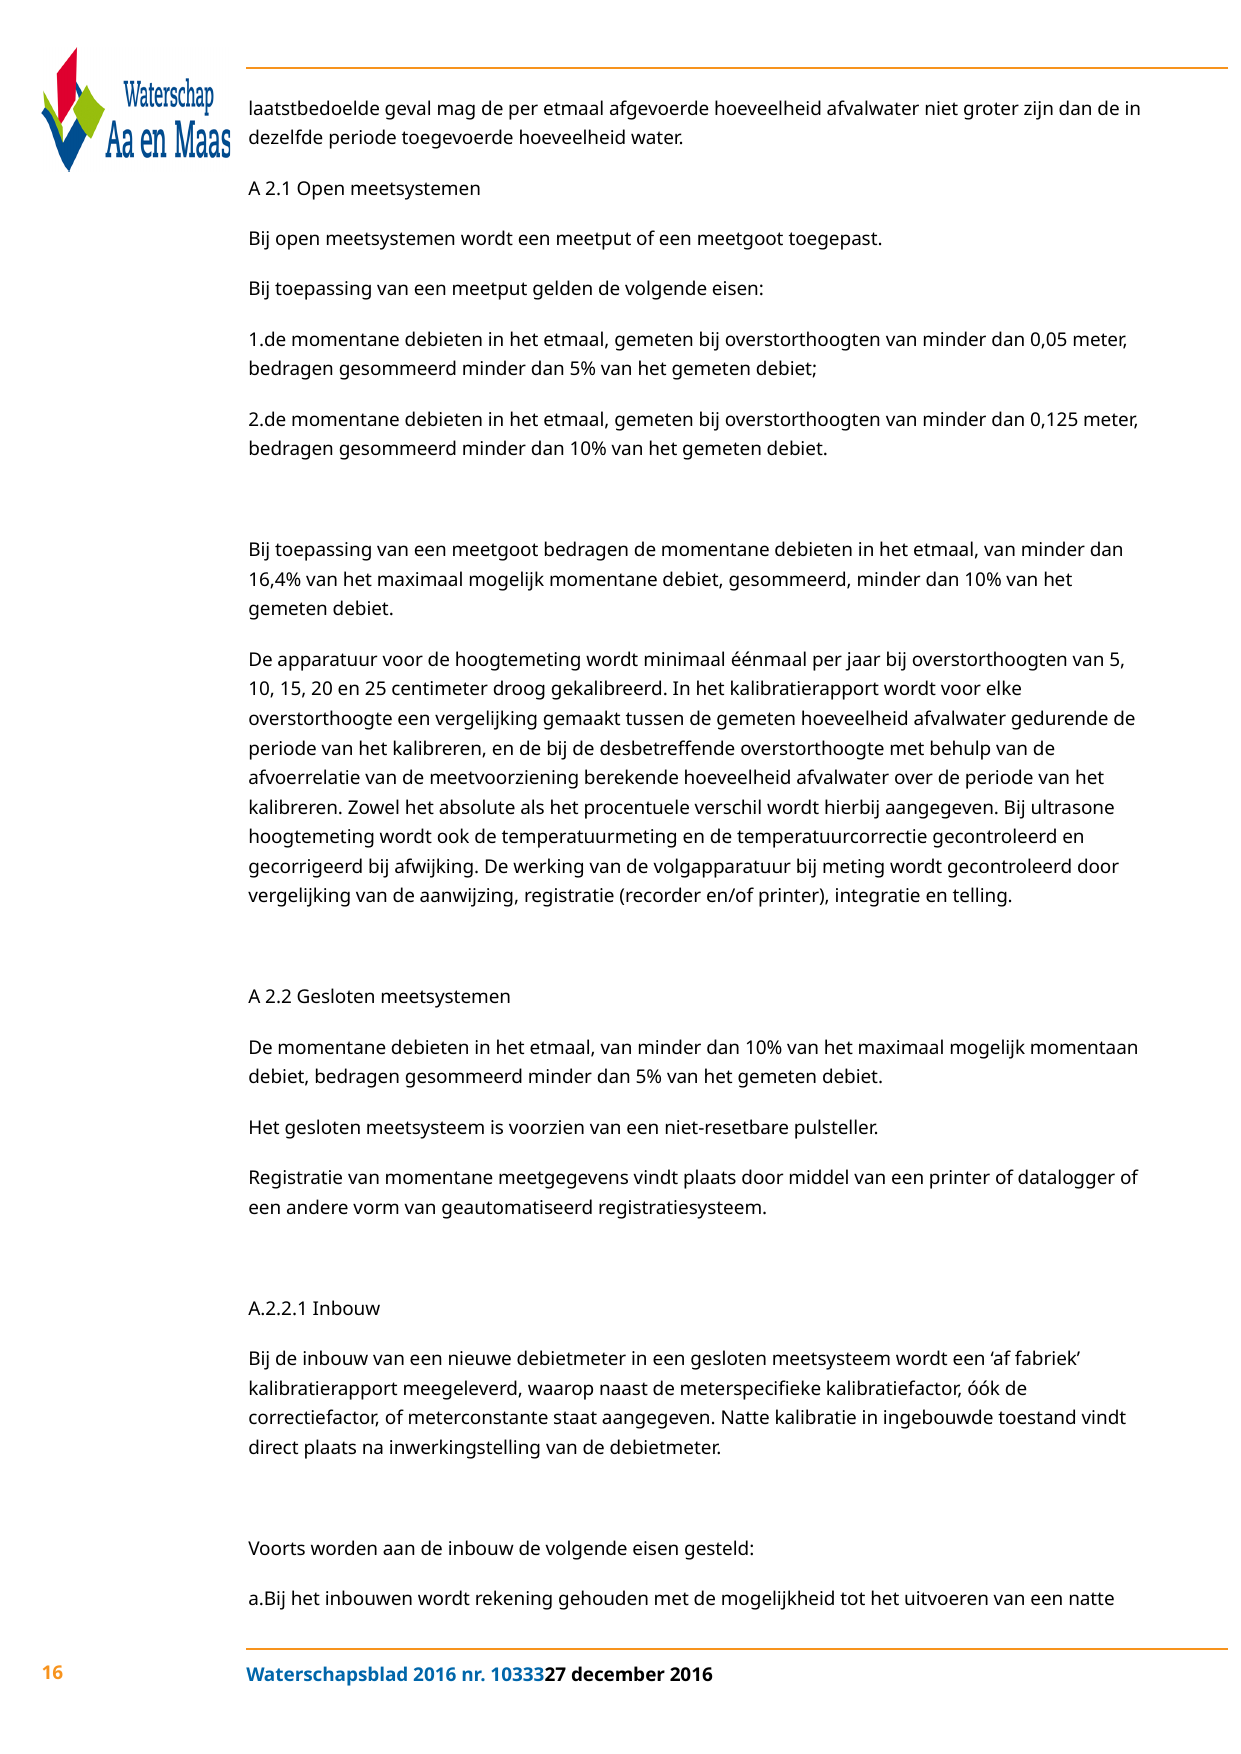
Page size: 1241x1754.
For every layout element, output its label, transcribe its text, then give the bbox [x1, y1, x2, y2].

picture [41, 47, 231, 172]
text A 2.1 Open meetsystemen [248, 175, 1152, 201]
text Bij open meetsystemen wordt een meetput of een meetgoot toegepast. [248, 225, 1152, 251]
text Het gesloten meetsysteem is voorzien van een niet-resetbare pulsteller. [248, 1114, 1152, 1140]
text A.2.2.1 Inbouw [248, 1295, 1152, 1321]
text laatstbedoelde geval mag de per etmaal afgevoerde hoeveelheid afvalwater niet groter zijn dan de in dezelfde periode toegevoerde hoeveelheid water. [248, 95, 1152, 150]
text Bij de inbouw van een nieuwe debietmeter in een gesloten meetsysteem wordt een ‘af fabriek’ kalibratierapport meegeleverd, waarop naast de meterspecifieke kalibratiefactor, óók de correctiefactor, of meterconstante staat aangegeven. Natte kalibratie in ingebouwde toestand vindt direct plaats na inwerkingstelling van de debietmeter. [248, 1345, 1152, 1460]
text Registratie van momentane meetgegevens vindt plaats door middel van een printer of datalogger of een andere vorm van geautomatiseerd registratiesysteem. [248, 1164, 1152, 1220]
text 1.de momentane debieten in het etmaal, gemeten bij overstorthoogten van minder dan 0,05 meter, bedragen gesommeerd minder dan 5% van het gemeten debiet; [248, 326, 1152, 381]
text a.Bij het inbouwen wordt rekening gehouden met de mogelijkheid tot het uitvoeren van een natte [248, 1585, 1152, 1611]
text De momentane debieten in het etmaal, van minder dan 10% van het maximaal mogelijk momentaan debiet, bedragen gesommeerd minder dan 5% van het gemeten debiet. [248, 1034, 1152, 1089]
text De apparatuur voor de hoogtemeting wordt minimaal éénmaal per jaar bij overstorthoogten van 5, 10, 15, 20 en 25 centimeter droog gekalibreerd. In het kalibratierapport wordt voor elke overstorthoogte een vergelijking gemaakt tussen de gemeten hoeveelheid afvalwater gedurende de periode van het kalibreren, en de bij de desbetreffende overstorthoogte met behulp van de afvoerrelatie van de meetvoorziening berekende hoeveelheid afvalwater over de periode van het kalibreren. Zowel het absolute als het procentuele verschil wordt hierbij aangegeven. Bij ultrasone hoogtemeting wordt ook de temperatuurmeting en de temperatuurcorrectie gecontroleerd en gecorrigeerd bij afwijking. De werking van de volgapparatuur bij meting wordt gecontroleerd door vergelijking van de aanwijzing, registratie (recorder en/of printer), integratie en telling. [248, 646, 1152, 908]
text A 2.2 Gesloten meetsystemen [248, 983, 1152, 1009]
text Voorts worden aan de inbouw de volgende eisen gesteld: [248, 1535, 1152, 1561]
text 2.de momentane debieten in het etmaal, gemeten bij overstorthoogten van minder dan 0,125 meter, bedragen gesommeerd minder dan 10% van het gemeten debiet. [248, 406, 1152, 461]
text Bij toepassing van een meetgoot bedragen de momentane debieten in het etmaal, van minder dan 16,4% van het maximaal mogelijk momentane debiet, gesommeerd, minder dan 10% van het gemeten debiet. [248, 536, 1152, 621]
text Bij toepassing van een meetput gelden de volgende eisen: [248, 276, 1152, 301]
